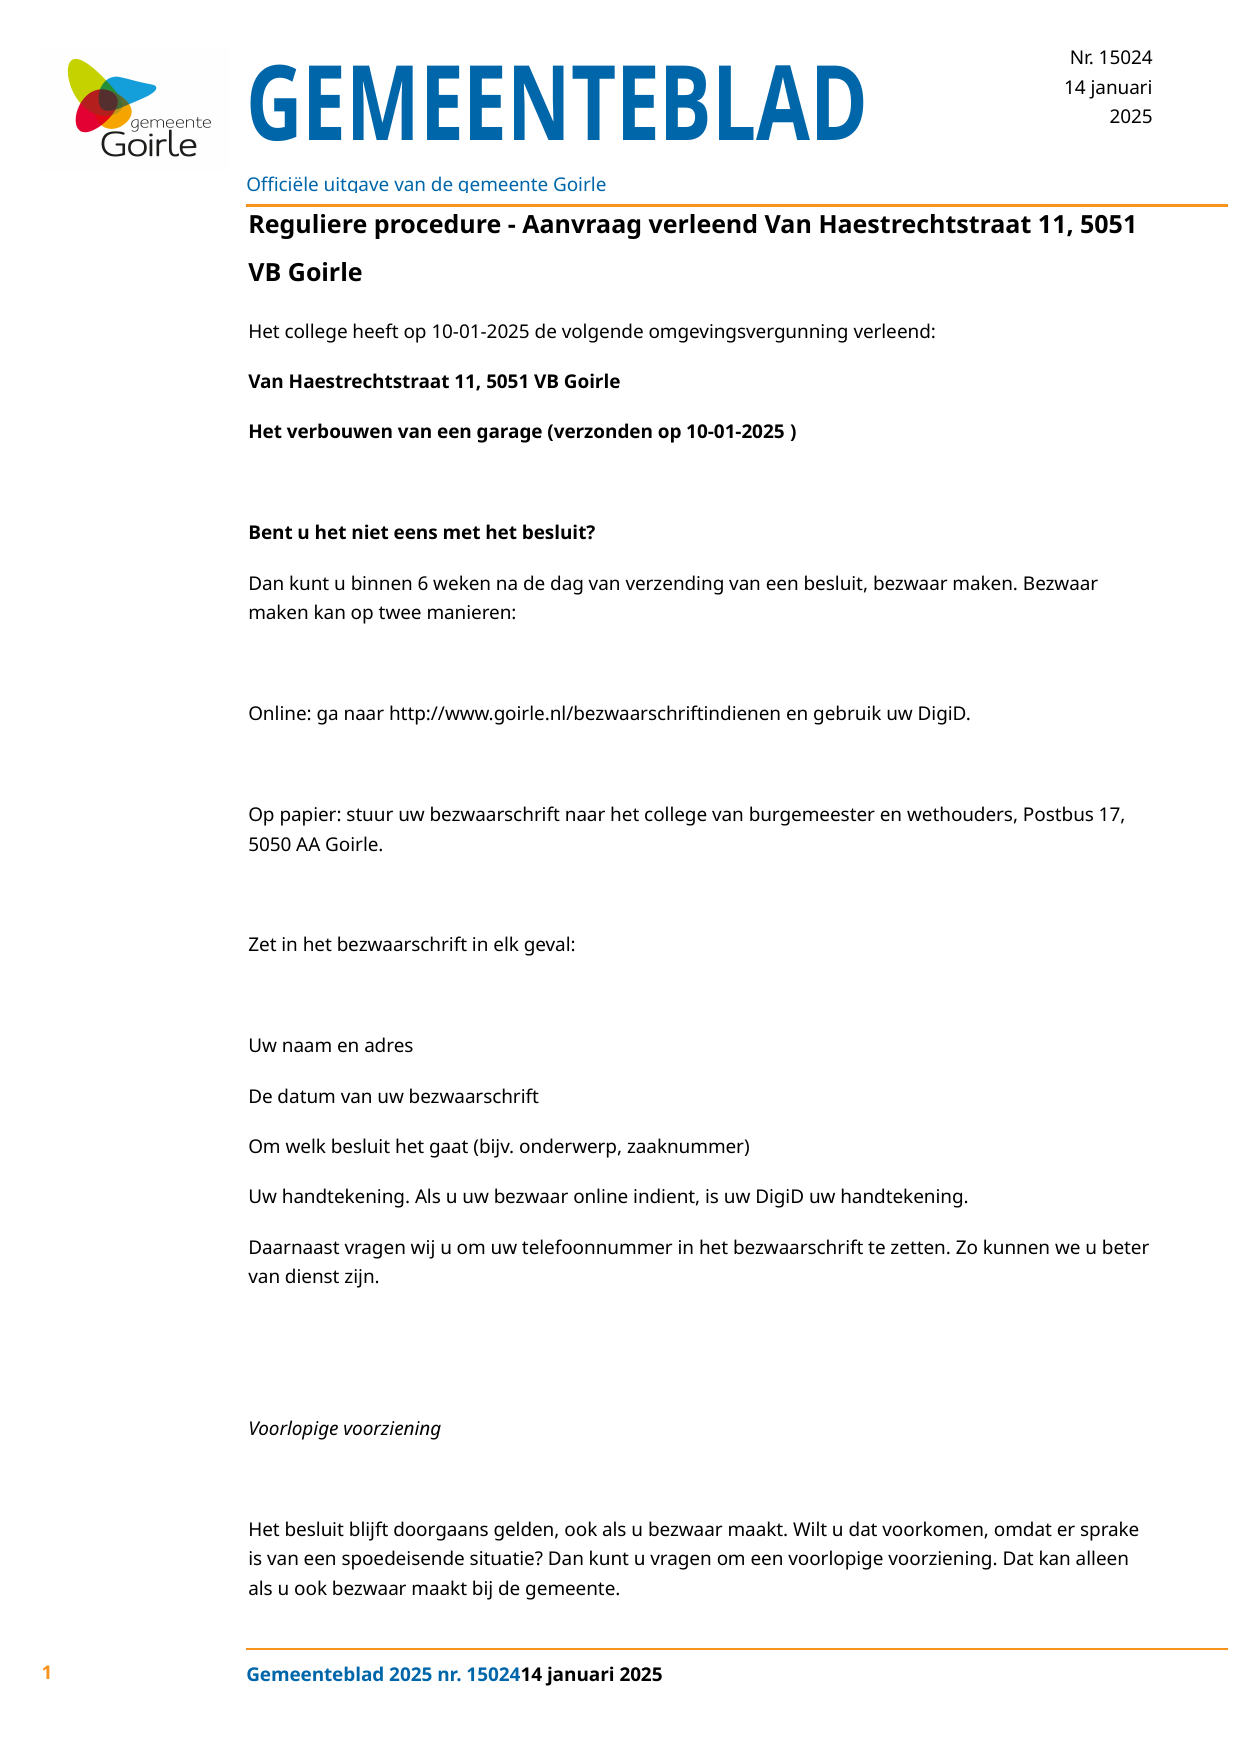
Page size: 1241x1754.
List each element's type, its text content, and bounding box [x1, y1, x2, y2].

text De datum van uw bezwaarschrift [248, 1083, 1152, 1109]
text Daarnaast vragen wij u om uw telefoonnummer in het bezwaarschrift te zetten. Zo kunnen we u beter van dienst zijn. [248, 1234, 1152, 1289]
text Zet in het bezwaarschrift in elk geval: [248, 932, 1152, 957]
text Reguliere procedure - Aanvraag verleend Van Haestrechtstraat 11, 5051 VB Goirle [248, 207, 1152, 288]
text Het college heeft op 10-01-2025 de volgende omgevingsvergunning verleend: [248, 318, 1152, 344]
text Voorlopige voorziening [248, 1415, 1152, 1441]
text Van Haestrechtstraat 11, 5051 VB Goirle [248, 368, 1152, 394]
text Het verbouwen van een garage (verzonden op 10-01-2025 ) [248, 419, 1152, 444]
text Uw naam en adres [248, 1032, 1152, 1058]
text Online: ga naar http://www.goirle.nl/bezwaarschriftindienen en gebruik uw DigiD. [248, 700, 1152, 726]
text Om welk besluit het gaat (bijv. onderwerp, zaaknummer) [248, 1133, 1152, 1159]
picture [41, 47, 231, 172]
text Bent u het niet eens met het besluit? [248, 519, 1152, 545]
text Uw handtekening. Als u uw bezwaar online indient, is uw DigiD uw handtekening. [248, 1184, 1152, 1209]
text Dan kunt u binnen 6 weken na de dag van verzending van een besluit, bezwaar maken. Bezwaar maken kan op twee manieren: [248, 570, 1152, 625]
text Op papier: stuur uw bezwaarschrift naar het college van burgemeester en wethouders, Postbus 17, 5050 AA Goirle. [248, 801, 1152, 857]
text Het besluit blijft doorgaans gelden, ook als u bezwaar maakt. Wilt u dat voorkomen, omdat er sprake is van een spoedeisende situatie? Dan kunt u vragen om een voorlopige voorziening. Dat kan alleen als u ook bezwaar maakt bij de gemeente. [248, 1516, 1152, 1601]
